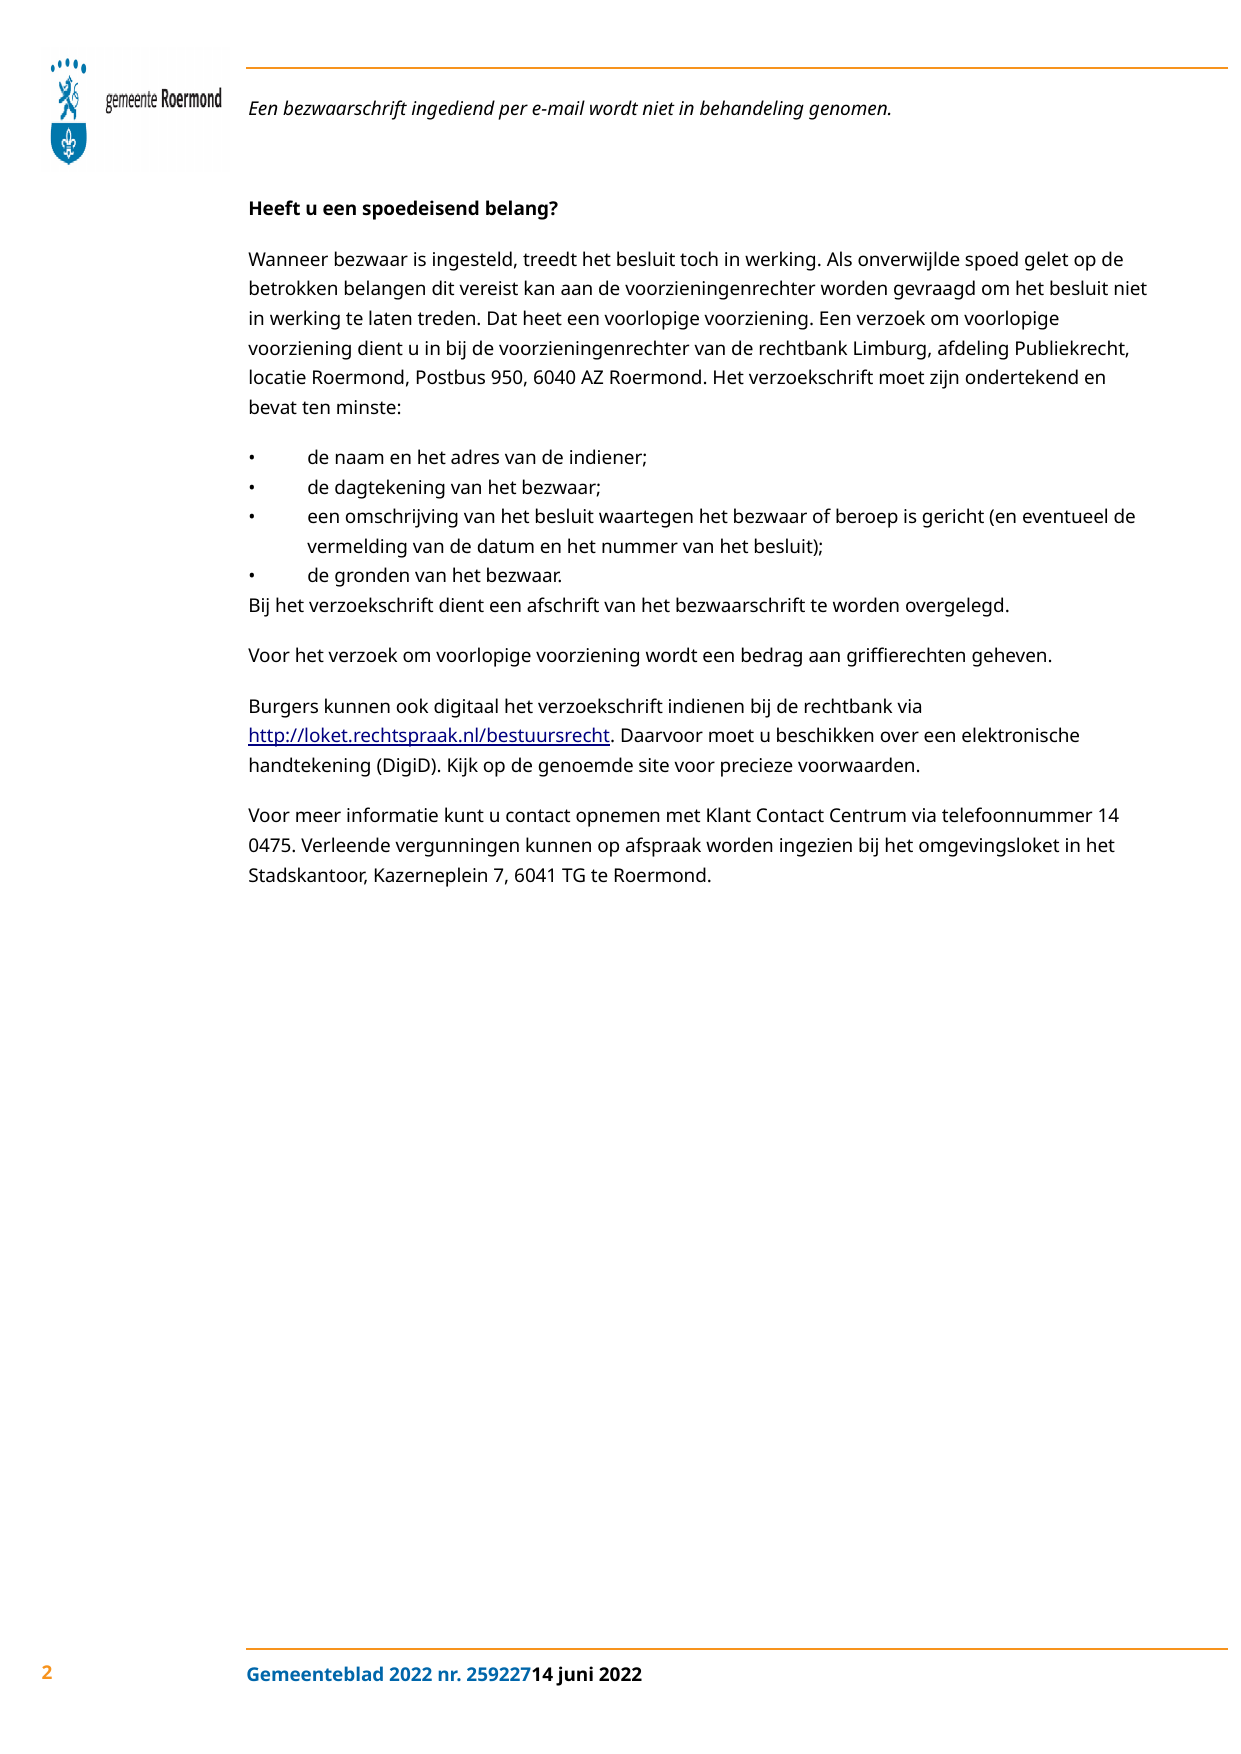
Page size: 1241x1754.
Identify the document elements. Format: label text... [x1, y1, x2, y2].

text Een bezwaarschrift ingediend per e-mail wordt niet in behandeling genomen. [248, 95, 1152, 121]
text Voor meer informatie kunt u contact opnemen met Klant Contact Centrum via telefoonnummer 14 0475. Verleende vergunningen kunnen op afspraak worden ingezien bij het omgevingsloket in het Stadskantoor, Kazerneplein 7, 6041 TG te Roermond. [248, 803, 1152, 888]
list een omschrijving van het besluit waartegen het bezwaar of beroep is gericht (en eventueel de vermelding van de datum en het nummer van het besluit); [248, 503, 1152, 559]
text Bij het verzoekschrift dient een afschrift van het bezwaarschrift te worden overgelegd. [248, 592, 1152, 618]
list de gronden van het bezwaar. [248, 563, 1152, 588]
list de dagtekening van het bezwaar; [248, 474, 1152, 500]
picture [41, 47, 231, 172]
text Burgers kunnen ook digitaal het verzoekschrift indienen bij de rechtbank via http://loket.rechtspraak.nl/bestuursrecht. Daarvoor moet u beschikken over een elektronische handtekening (DigiD). Kijk op de genoemde site voor precieze voorwaarden. [248, 693, 1152, 778]
text Heeft u een spoedeisend belang? [248, 196, 1152, 221]
list de naam en het adres van de indiener; [248, 444, 1152, 470]
text Wanneer bezwaar is ingesteld, treedt het besluit toch in werking. Als onverwijlde spoed gelet op de betrokken belangen dit vereist kan aan de voorzieningenrechter worden gevraagd om het besluit niet in werking te laten treden. Dat heet een voorlopige voorziening. Een verzoek om voorlopige voorziening dient u in bij de voorzieningenrechter van de rechtbank Limburg, afdeling Publiekrecht, locatie Roermond, Postbus 950, 6040 AZ Roermond. Het verzoekschrift moet zijn ondertekend en bevat ten minste: [248, 246, 1152, 420]
text Voor het verzoek om voorlopige voorziening wordt een bedrag aan griffierechten geheven. [248, 643, 1152, 668]
